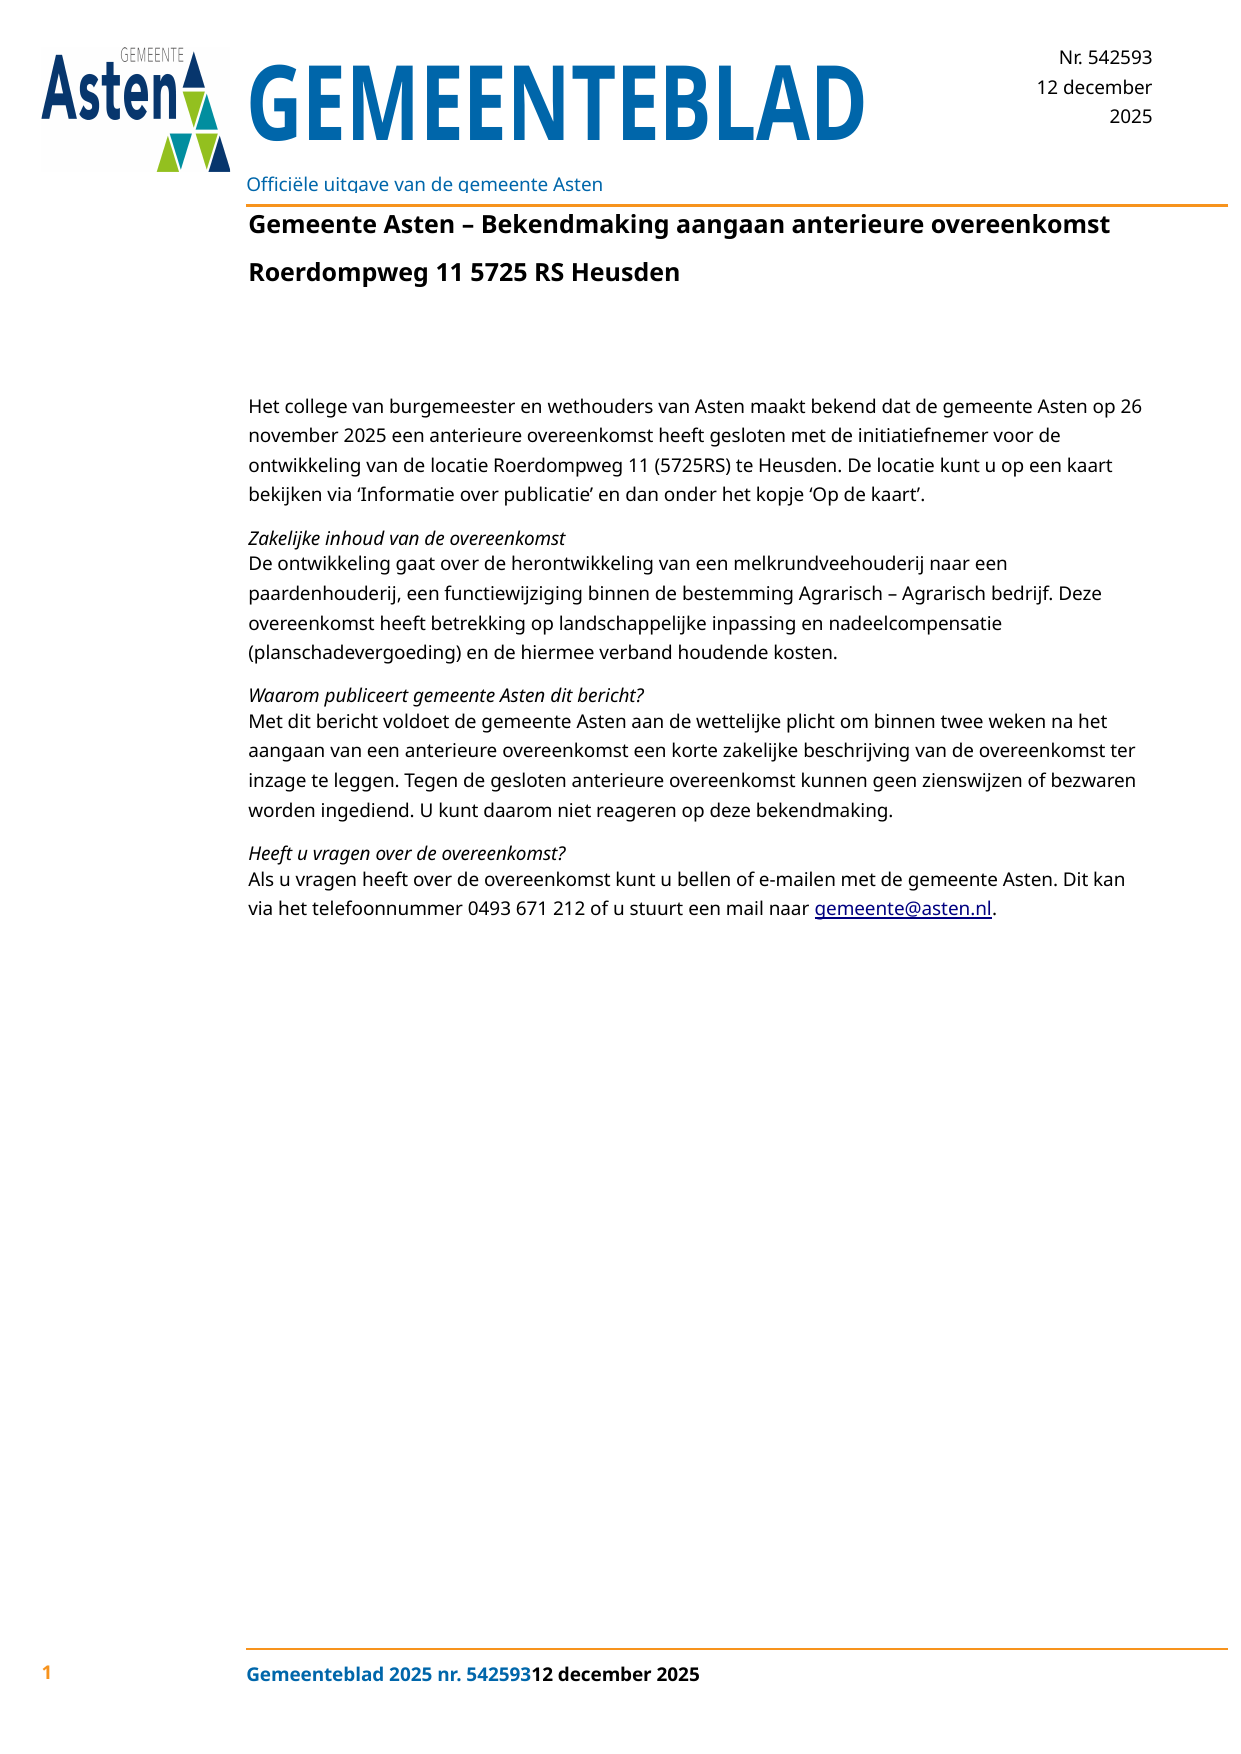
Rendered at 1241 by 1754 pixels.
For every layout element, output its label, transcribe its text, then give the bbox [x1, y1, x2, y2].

text Als u vragen heeft over de overeenkomst kunt u bellen of e-mailen met de gemeente Asten. Dit kan via het telefoonnummer 0493 671 212 of u stuurt een mail naar gemeente@asten.nl. [248, 866, 1152, 921]
text Gemeente Asten – Bekendmaking aangaan anterieure overeenkomst Roerdompweg 11 5725 RS Heusden [248, 207, 1152, 288]
text Heeft u vragen over de overeenkomst? [248, 840, 1152, 866]
text Met dit bericht voldoet de gemeente Asten aan de wettelijke plicht om binnen twee weken na het aangaan van een anterieure overeenkomst een korte zakelijke beschrijving van de overeenkomst ter inzage te leggen. Tegen de gesloten anterieure overeenkomst kunnen geen zienswijzen of bezwaren worden ingediend. U kunt daarom niet reageren op deze bekendmaking. [248, 708, 1152, 823]
text Het college van burgemeester en wethouders van Asten maakt bekend dat de gemeente Asten op 26 november 2025 een anterieure overeenkomst heeft gesloten met de initiatiefnemer voor de ontwikkeling van de locatie Roerdompweg 11 (5725RS) te Heusden. De locatie kunt u op een kaart bekijken via ‘Informatie over publicatie’ en dan onder het kopje ‘Op de kaart’. [248, 393, 1152, 507]
picture [41, 47, 231, 172]
text Zakelijke inhoud van de overeenkomst [248, 525, 1152, 551]
text De ontwikkeling gaat over de herontwikkeling van een melkrundveehouderij naar een paardenhouderij, een functiewijziging binnen de bestemming Agrarisch – Agrarisch bedrijf. Deze overeenkomst heeft betrekking op landschappelijke inpassing en nadeelcompensatie (planschadevergoeding) en de hiermee verband houdende kosten. [248, 551, 1152, 665]
text Waarom publiceert gemeente Asten dit bericht? [248, 682, 1152, 708]
